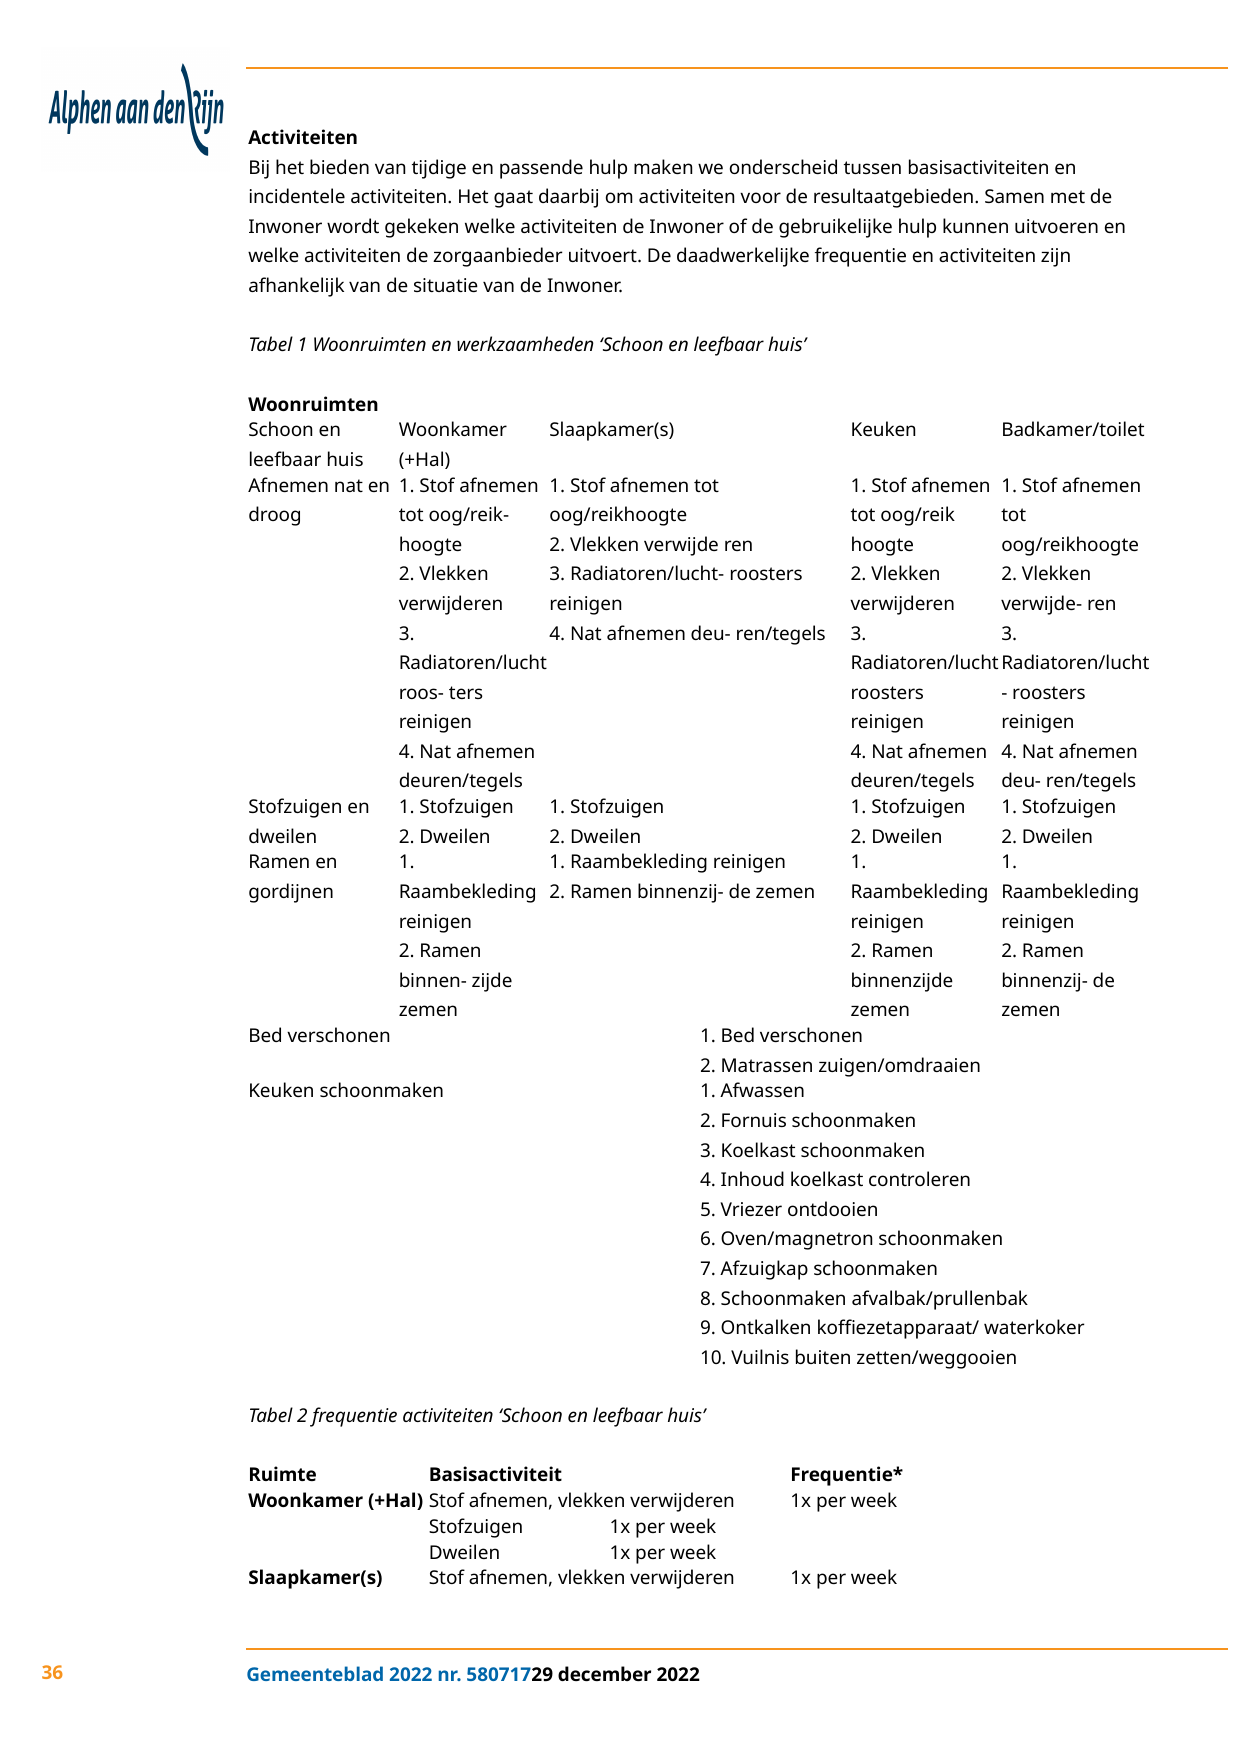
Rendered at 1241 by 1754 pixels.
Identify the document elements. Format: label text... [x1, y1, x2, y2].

table_cell 1. Stof afnemen tot oog/reikhoogte 2. Vlekken verwijde ren 3. Radiatoren/lucht- roosters reinigen 4. Nat afnemen deu- ren/tegels [549, 472, 850, 793]
table_cell 1. Raambekleding reinigen 2. Ramen binnen- zijde zemen [399, 849, 549, 1022]
table_cell Stofzuigen en dweilen [248, 793, 398, 849]
table_cell Keuken schoonmaken [248, 1078, 700, 1369]
table_cell Woonkamer (+Hal) [248, 1488, 429, 1564]
table_cell Slaapkamer(s) [248, 1565, 429, 1590]
table_cell Stof afnemen, vlekken verwijderen [429, 1488, 790, 1513]
table_cell 1. Raambekleding reinigen 2. Ramen binnenzij- de zemen [549, 849, 850, 1022]
table_cell 1. Stofzuigen 2. Dweilen [850, 793, 1001, 849]
table_cell 1. Afwassen 2. Fornuis schoonmaken 3. Koelkast schoonmaken 4. Inhoud koelkast controleren 5. Vriezer ontdooien 6. Oven/magnetron schoonmaken 7. Afzuigkap schoonmaken 8. Schoonmaken afvalbak/prullenbak 9. Ontkalken koffiezetapparaat/ waterkoker 10. Vuilnis buiten zetten/weggooien [700, 1078, 1152, 1369]
table_cell [971, 1513, 1152, 1539]
table_cell 1. Stof afnemen tot oog/reikhoogte 2. Vlekken verwijde- ren 3. Radiatoren/lucht- roosters reinigen 4. Nat afnemen deu- ren/tegels [1001, 472, 1152, 793]
table_cell Keuken [850, 416, 1001, 472]
table_cell 1x per week [790, 1488, 1152, 1513]
table_cell 1. Stof afnemen tot oog/reik- hoogte 2. Vlekken verwijderen 3. Radiatoren/luchtroos- ters reinigen 4. Nat afnemen deuren/tegels [399, 472, 549, 793]
table_cell 1. Stofzuigen 2. Dweilen [1001, 793, 1152, 849]
table_cell 1. Raambekleding reinigen 2. Ramen binnenzij- de zemen [1001, 849, 1152, 1022]
table_cell Badkamer/toilet [1001, 416, 1152, 472]
table_cell 1x per week [609, 1513, 971, 1539]
table_cell [971, 1539, 1152, 1564]
table_header Frequentie* [790, 1462, 1152, 1487]
table_cell Stofzuigen [429, 1513, 609, 1539]
text Tabel 1 Woonruimten en werkzaamheden ‘Schoon en leefbaar huis’ [248, 331, 1152, 357]
text Activiteiten [248, 124, 1152, 150]
table_cell Schoon en leefbaar huis [248, 416, 398, 472]
table_header Woonruimten [248, 391, 1152, 416]
table_cell Stof afnemen, vlekken verwijderen [429, 1565, 790, 1590]
table_cell Slaapkamer(s) [549, 416, 850, 472]
table_cell 1. Stof afnemen tot oog/reik hoogte 2. Vlekken verwijderen 3. Radiatoren/luchtroosters reinigen 4. Nat afnemen deuren/tegels [850, 472, 1001, 793]
table_cell 1x per week [790, 1565, 1152, 1590]
table_cell 1. Bed verschonen 2. Matrassen zuigen/omdraaien [700, 1022, 1152, 1078]
table_cell Dweilen [429, 1539, 609, 1564]
table_header Basisactiviteit [429, 1462, 790, 1487]
text Tabel 2 frequentie activiteiten ‘Schoon en leefbaar huis’ [248, 1402, 1152, 1428]
table_header Ruimte [248, 1462, 429, 1487]
table_cell Bed verschonen [248, 1022, 700, 1078]
table_cell 1. Stofzuigen 2. Dweilen [399, 793, 549, 849]
table_cell 1. Stofzuigen 2. Dweilen [549, 793, 850, 849]
table_cell Woonkamer (+Hal) [399, 416, 549, 472]
table_cell Afnemen nat en droog [248, 472, 398, 793]
table_cell Ramen en gordijnen [248, 849, 398, 1022]
text Bij het bieden van tijdige en passende hulp maken we onderscheid tussen basisactiviteiten en incidentele activiteiten. Het gaat daarbij om activiteiten voor de resultaatgebieden. Samen met de Inwoner wordt gekeken welke activiteiten de Inwoner of de gebruikelijke hulp kunnen uitvoeren en welke activiteiten de zorgaanbieder uitvoert. De daadwerkelijke frequentie en activiteiten zijn afhankelijk van de situatie van de Inwoner. [248, 154, 1152, 298]
table_cell 1x per week [609, 1539, 971, 1564]
picture [41, 47, 231, 172]
table_cell 1. Raambekleding reinigen 2. Ramen binnenzijde zemen [850, 849, 1001, 1022]
